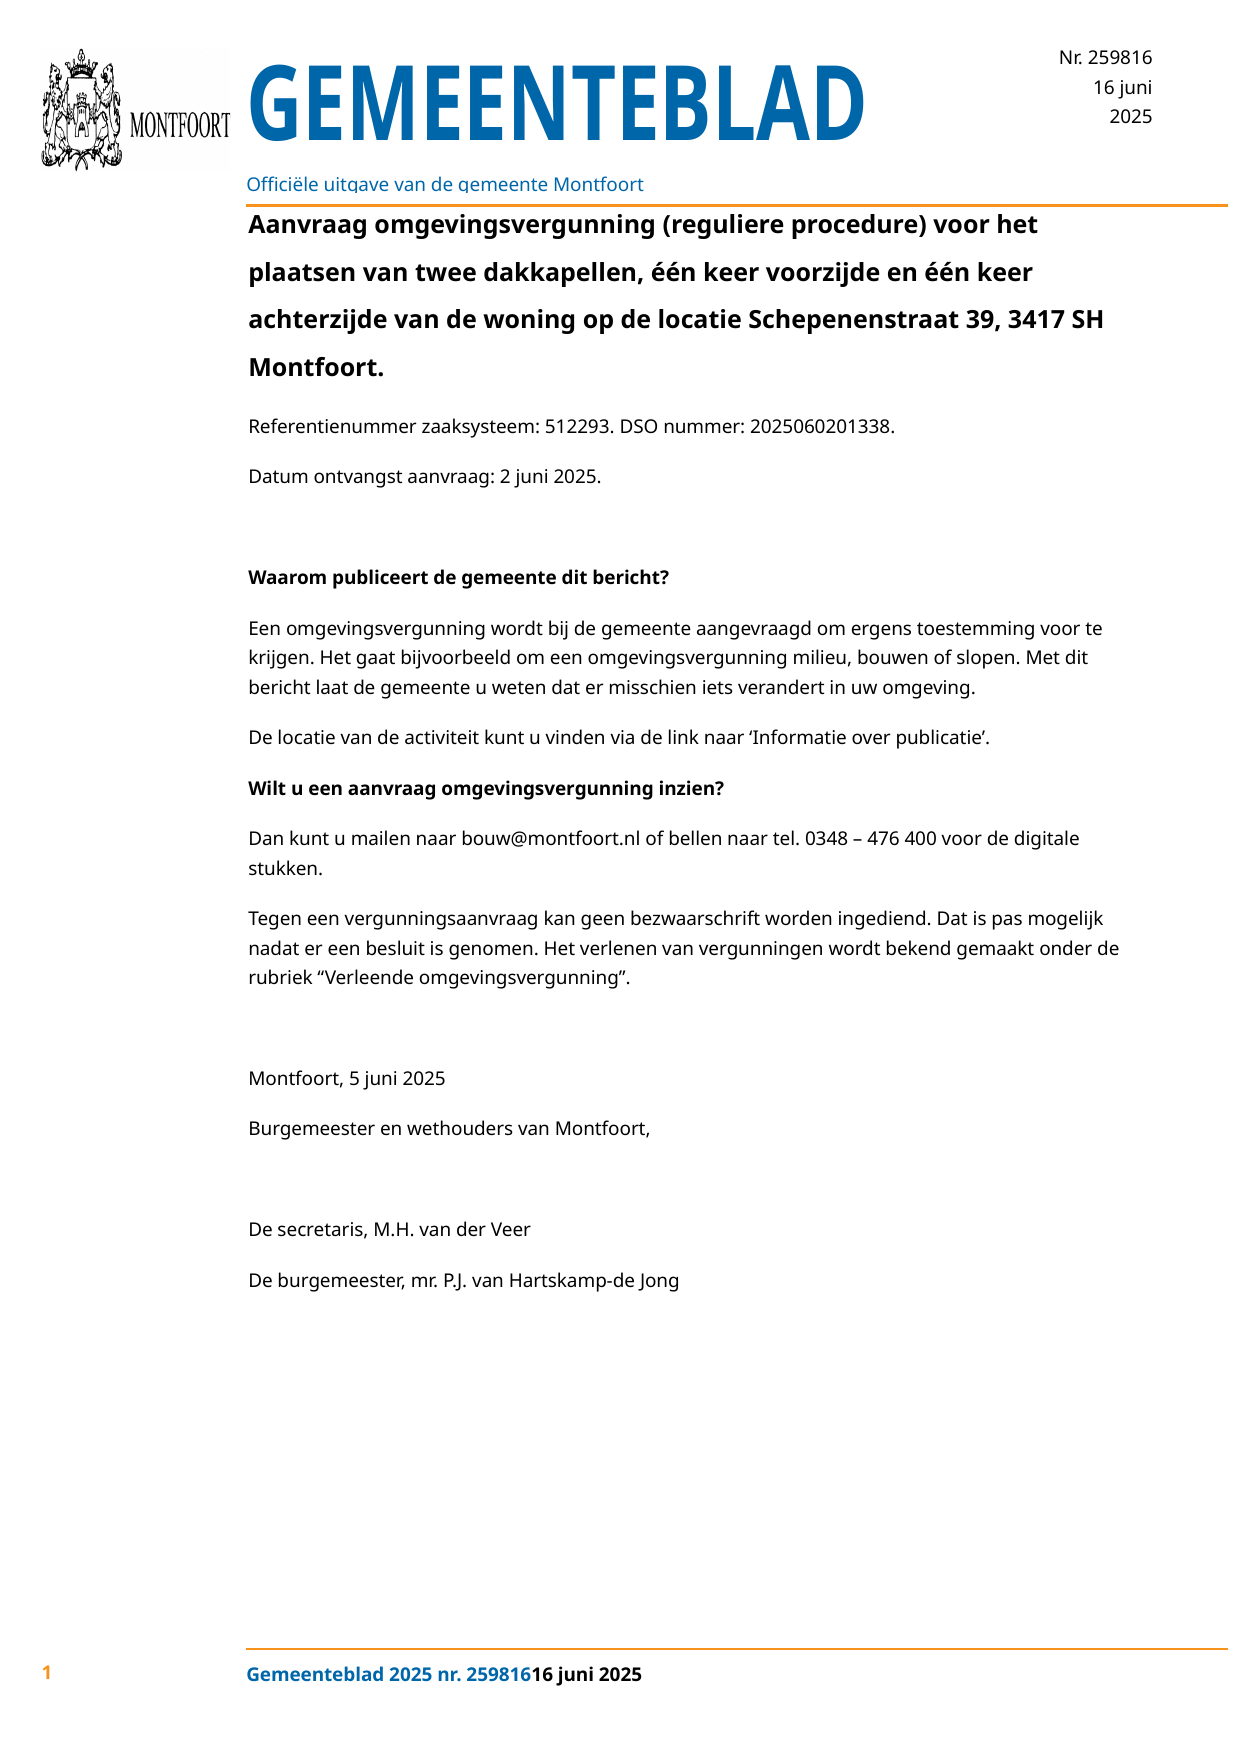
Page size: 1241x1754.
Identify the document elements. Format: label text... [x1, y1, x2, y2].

text De burgemeester, mr. P.J. van Hartskamp-de Jong [248, 1267, 1152, 1293]
text Burgemeester en wethouders van Montfoort, [248, 1116, 1152, 1141]
text Tegen een vergunningsaanvraag kan geen bezwaarschrift worden ingediend. Dat is pas mogelijk nadat er een besluit is genomen. Het verlenen van vergunningen wordt bekend gemaakt onder de rubriek “Verleende omgevingsvergunning”. [248, 905, 1152, 990]
text De secretaris, M.H. van der Veer [248, 1216, 1152, 1242]
text Een omgevingsvergunning wordt bij de gemeente aangevraagd om ergens toestemming voor te krijgen. Het gaat bijvoorbeeld om een omgevingsvergunning milieu, bouwen of slopen. Met dit bericht laat de gemeente u weten dat er misschien iets verandert in uw omgeving. [248, 615, 1152, 700]
text Aanvraag omgevingsvergunning (reguliere procedure) voor het plaatsen van twee dakkapellen, één keer voorzijde en één keer achterzijde van de woning op de locatie Schepenenstraat 39, 3417 SH Montfoort. [248, 207, 1152, 384]
text Referentienummer zaaksysteem: 512293. DSO nummer: 2025060201338. [248, 413, 1152, 439]
text Montfoort, 5 juni 2025 [248, 1065, 1152, 1091]
text Wilt u een aanvraag omgevingsvergunning inzien? [248, 775, 1152, 801]
text Dan kunt u mailen naar bouw@montfoort.nl of bellen naar tel. 0348 – 476 400 voor de digitale stukken. [248, 825, 1152, 881]
picture [41, 47, 231, 172]
text Waarom publiceert de gemeente dit bericht? [248, 564, 1152, 590]
text De locatie van de activiteit kunt u vinden via de link naar ‘Informatie over publicatie’. [248, 724, 1152, 750]
text Datum ontvangst aanvraag: 2 juni 2025. [248, 463, 1152, 489]
